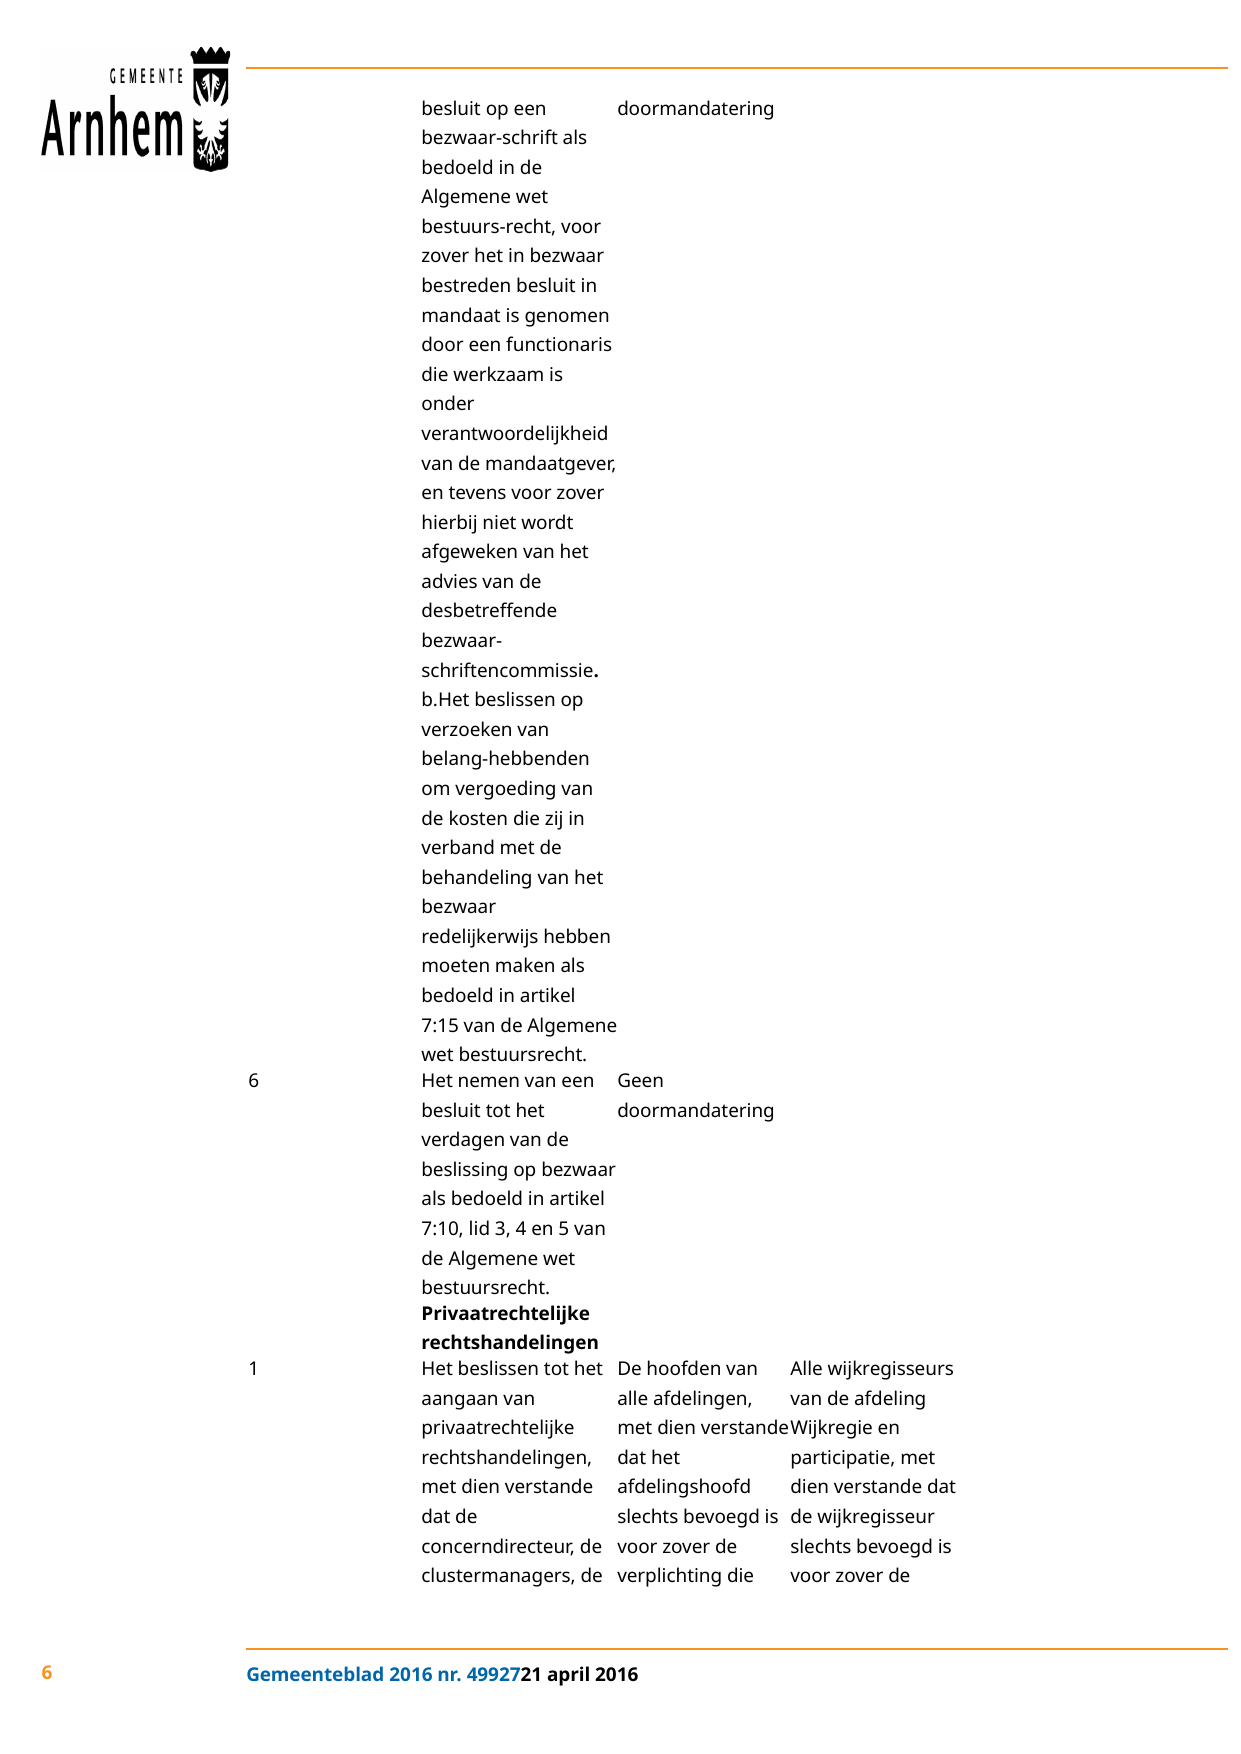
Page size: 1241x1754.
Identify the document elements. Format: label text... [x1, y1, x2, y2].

table_cell doormandatering [617, 95, 790, 1067]
table_cell Het nemen van een besluit tot het verdagen van de beslissing op bezwaar als bedoeld in artikel 7:10, lid 3, 4 en 5 van de Algemene wet bestuursrecht. [421, 1067, 617, 1300]
table_cell Het beslissen tot het aangaan van privaatrechtelijke rechtshandelingen, met dien verstande dat de concerndirecteur, de clustermanagers, de [421, 1355, 617, 1588]
table_cell [790, 95, 963, 1067]
table_cell [790, 1067, 963, 1300]
table_cell besluit op een bezwaar-schrift als bedoeld in de Algemene wet bestuurs-recht, voor zover het in bezwaar bestreden besluit in mandaat is genomen door een functionaris die werkzaam is onder verantwoordelijkheid van de mandaatgever, en tevens voor zover hierbij niet wordt afgeweken van het advies van de desbetreffende bezwaar-schriftencommissie. b.Het beslissen op verzoeken van belang-hebbenden om vergoeding van de kosten die zij in verband met de behandeling van het bezwaar redelijkerwijs hebben moeten maken als bedoeld in artikel 7:15 van de Algemene wet bestuursrecht. [421, 95, 617, 1067]
table_cell De hoofden van alle afdelingen, met dien verstande dat het afdelingshoofd slechts bevoegd is voor zover de verplichting die [617, 1355, 790, 1588]
table_cell [963, 1067, 1152, 1300]
picture [41, 47, 231, 172]
table_cell [248, 1300, 421, 1355]
table_cell [617, 1300, 790, 1355]
table_cell Geen doormandatering [617, 1067, 790, 1300]
table_cell [963, 1300, 1152, 1355]
table_cell Privaatrechtelijke rechtshandelingen [421, 1300, 617, 1355]
table_cell [963, 1355, 1152, 1588]
table_cell 1 [248, 1355, 421, 1588]
table_cell [248, 95, 421, 1067]
table_cell 6 [248, 1067, 421, 1300]
table_cell [790, 1300, 963, 1355]
table_cell Alle wijkregisseurs van de afdeling Wijkregie en participatie, met dien verstande dat de wijkregisseur slechts bevoegd is voor zover de [790, 1355, 963, 1588]
table_cell [963, 95, 1152, 1067]
